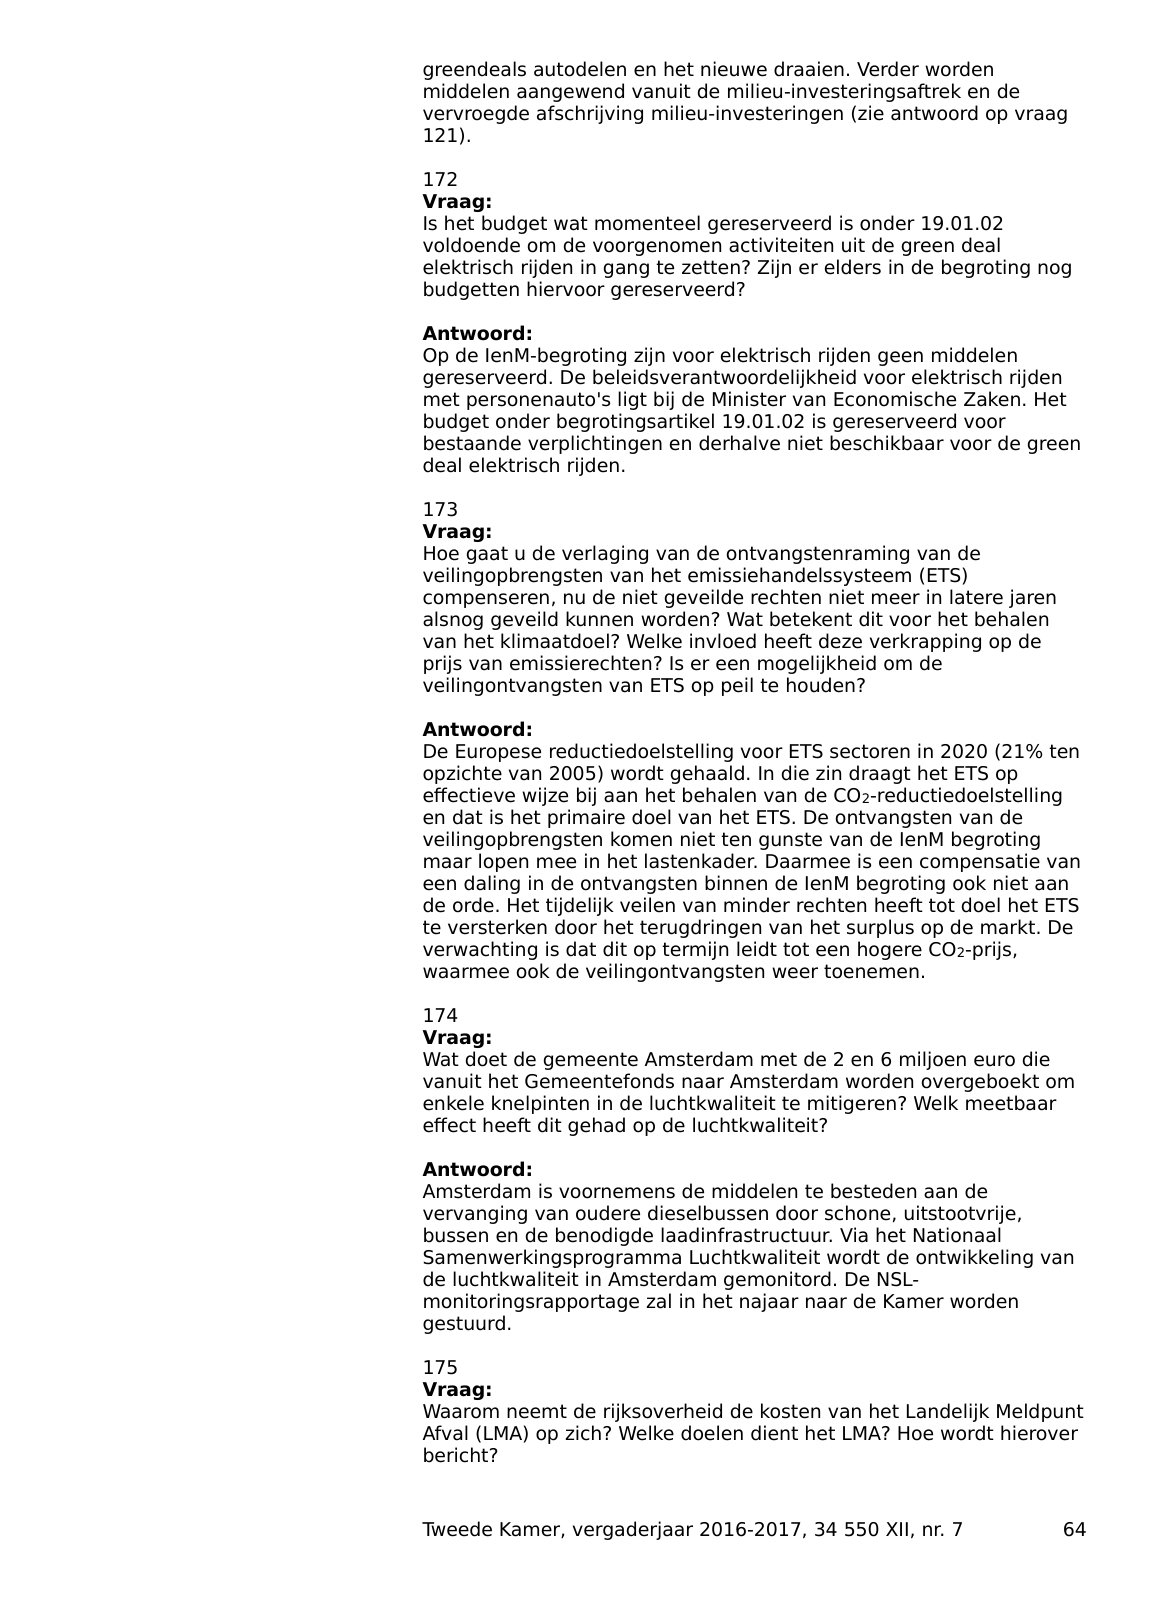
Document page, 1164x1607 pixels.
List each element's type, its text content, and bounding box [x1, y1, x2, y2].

text 172 [422, 169, 1087, 191]
text Vraag: [422, 191, 1087, 213]
text Vraag: [422, 1379, 1087, 1401]
text Vraag: [422, 1027, 1087, 1049]
text greendeals autodelen en het nieuwe draaien. Verder worden middelen aangewend vanuit de milieu-investeringsaftrek en de vervroegde afschrijving milieu-investeringen (zie antwoord op vraag 121). [422, 59, 1087, 147]
text Antwoord: [422, 323, 1087, 345]
text Amsterdam is voornemens de middelen te besteden aan de vervanging van oudere dieselbussen door schone, uitstootvrije, bussen en de benodigde laadinfrastructuur. Via het Nationaal Samenwerkingsprogramma Luchtkwaliteit wordt de ontwikkeling van de luchtkwaliteit in Amsterdam gemonitord. De NSL-monitoringsrapportage zal in het najaar naar de Kamer worden gestuurd. [422, 1181, 1087, 1335]
text De Europese reductiedoelstelling voor ETS sectoren in 2020 (21% ten opzichte van 2005) wordt gehaald. In die zin draagt het ETS op effectieve wijze bij aan het behalen van de CO2-reductiedoelstelling en dat is het primaire doel van het ETS. De ontvangsten van de veilingopbrengsten komen niet ten gunste van de IenM begroting maar lopen mee in het lastenkader. Daarmee is een compensatie van een daling in de ontvangsten binnen de IenM begroting ook niet aan de orde. Het tijdelijk veilen van minder rechten heeft tot doel het ETS te versterken door het terugdringen van het surplus op de markt. De verwachting is dat dit op termijn leidt tot een hogere CO2-prijs, waarmee ook de veilingontvangsten weer toenemen. [422, 741, 1087, 983]
text 174 [422, 1005, 1087, 1027]
text Is het budget wat momenteel gereserveerd is onder 19.01.02 voldoende om de voorgenomen activiteiten uit de green deal elektrisch rijden in gang te zetten? Zijn er elders in de begroting nog budgetten hiervoor gereserveerd? [422, 213, 1087, 301]
text Op de IenM-begroting zijn voor elektrisch rijden geen middelen gereserveerd. De beleidsverantwoordelijkheid voor elektrisch rijden met personenauto's ligt bij de Minister van Economische Zaken. Het budget onder begrotingsartikel 19.01.02 is gereserveerd voor bestaande verplichtingen en derhalve niet beschikbaar voor de green deal elektrisch rijden. [422, 345, 1087, 477]
text Vraag: [422, 521, 1087, 543]
text 173 [422, 499, 1087, 521]
text Antwoord: [422, 719, 1087, 741]
text Hoe gaat u de verlaging van de ontvangstenraming van de veilingopbrengsten van het emissiehandelssysteem (ETS) compenseren, nu de niet geveilde rechten niet meer in latere jaren alsnog geveild kunnen worden? Wat betekent dit voor het behalen van het klimaatdoel? Welke invloed heeft deze verkrapping op de prijs van emissierechten? Is er een mogelijkheid om de veilingontvangsten van ETS op peil te houden? [422, 543, 1087, 697]
text Waarom neemt de rijksoverheid de kosten van het Landelijk Meldpunt Afval (LMA) op zich? Welke doelen dient het LMA? Hoe wordt hierover bericht? [422, 1401, 1087, 1467]
text Antwoord: [422, 1159, 1087, 1181]
text Wat doet de gemeente Amsterdam met de 2 en 6 miljoen euro die vanuit het Gemeentefonds naar Amsterdam worden overgeboekt om enkele knelpinten in de luchtkwaliteit te mitigeren? Welk meetbaar effect heeft dit gehad op de luchtkwaliteit? [422, 1049, 1087, 1137]
text 175 [422, 1357, 1087, 1379]
